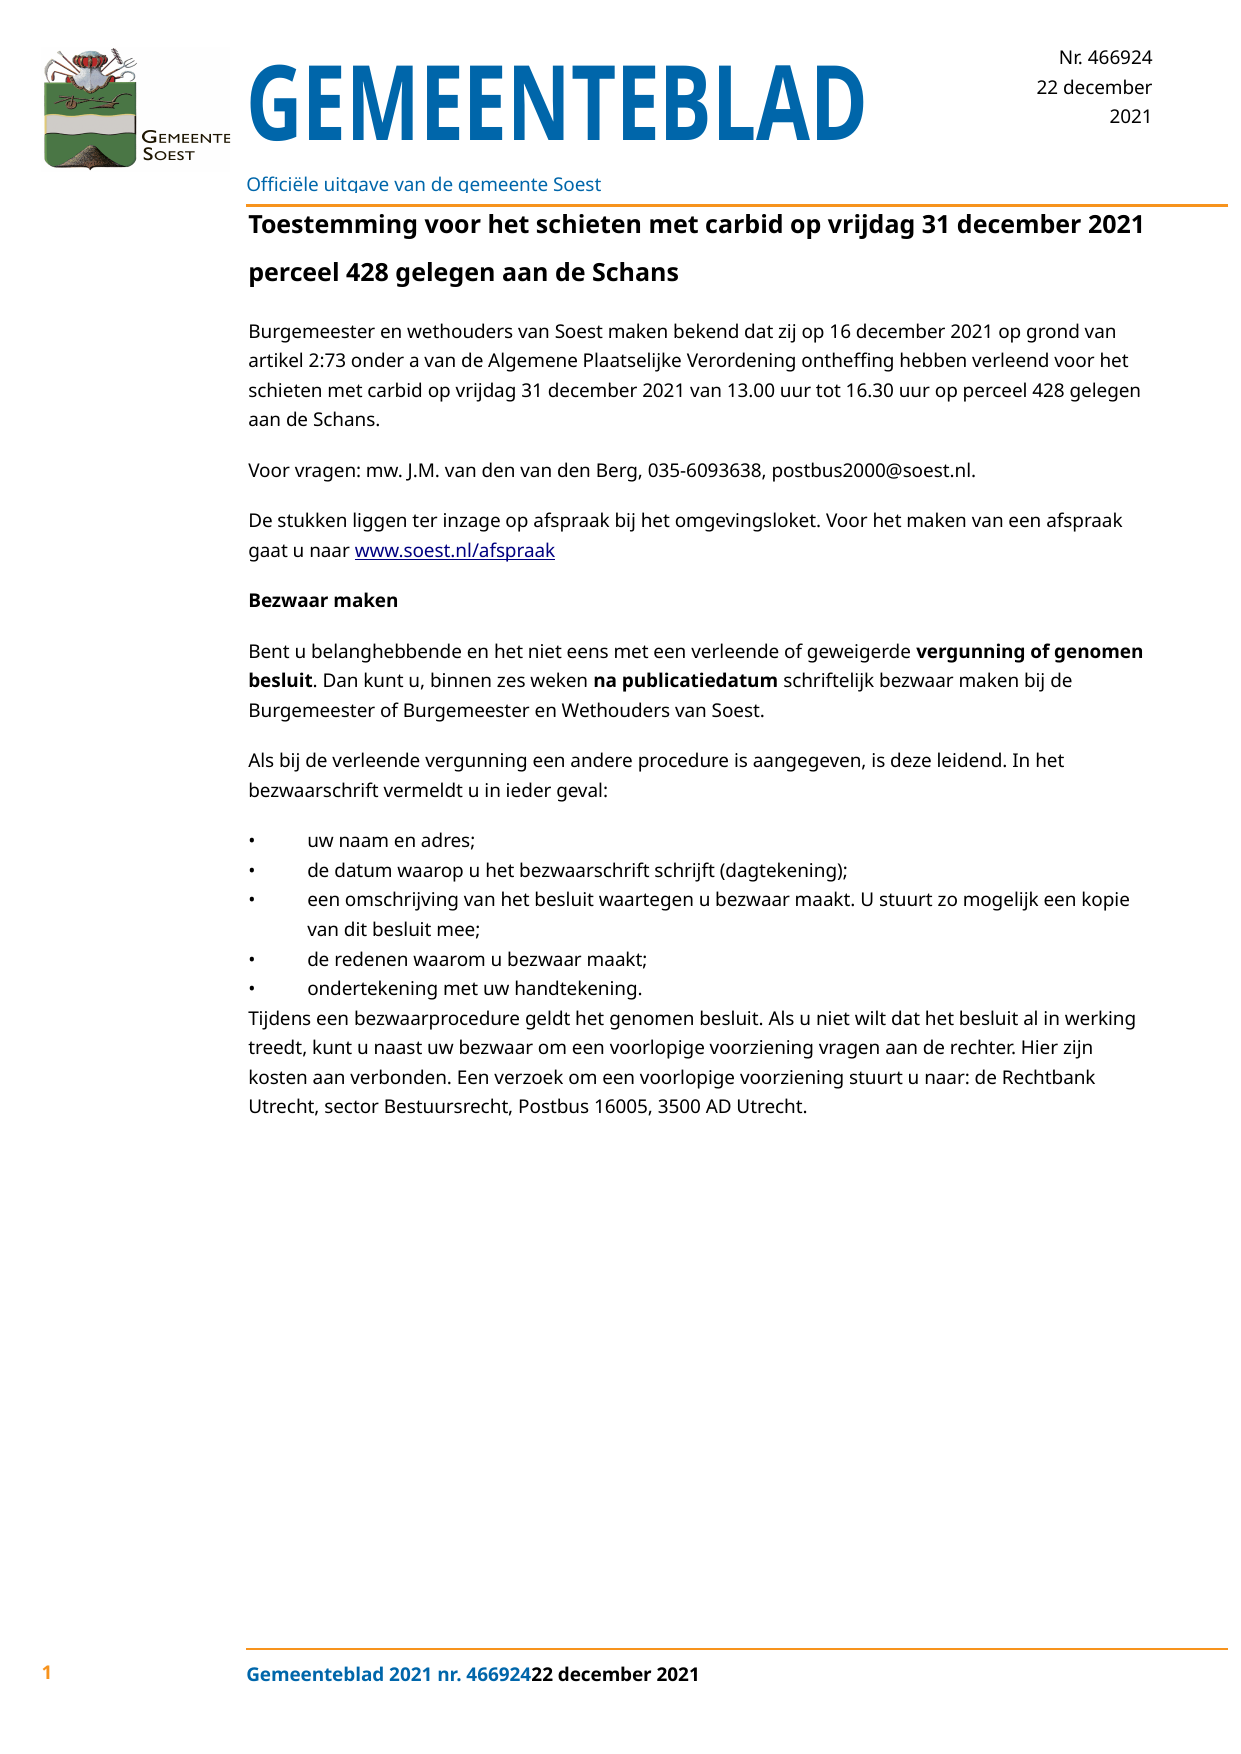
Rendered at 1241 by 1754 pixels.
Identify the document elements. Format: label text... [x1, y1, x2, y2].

text Als bij de verleende vergunning een andere procedure is aangegeven, is deze leidend. In het bezwaarschrift vermeldt u in ieder geval: [248, 747, 1152, 803]
text De stukken liggen ter inzage op afspraak bij het omgevingsloket. Voor het maken van een afspraak gaat u naar www.soest.nl/afspraak [248, 507, 1152, 563]
list een omschrijving van het besluit waartegen u bezwaar maakt. U stuurt zo mogelijk een kopie van dit besluit mee; [248, 887, 1152, 942]
list uw naam en adres; [248, 827, 1152, 853]
list de datum waarop u het bezwaarschrift schrijft (dagtekening); [248, 857, 1152, 883]
text Bent u belanghebbende en het niet eens met een verleende of geweigerde vergunning of genomen besluit. Dan kunt u, binnen zes weken na publicatiedatum schriftelijk bezwaar maken bij de Burgemeester of Burgemeester en Wethouders van Soest. [248, 638, 1152, 723]
text Toestemming voor het schieten met carbid op vrijdag 31 december 2021 perceel 428 gelegen aan de Schans [248, 207, 1152, 288]
text Voor vragen: mw. J.M. van den van den Berg, 035-6093638, postbus2000@soest.nl. [248, 457, 1152, 483]
text Bezwaar maken [248, 587, 1152, 613]
picture [41, 47, 231, 172]
text Burgemeester en wethouders van Soest maken bekend dat zij op 16 december 2021 op grond van artikel 2:73 onder a van de Algemene Plaatselijke Verordening ontheffing hebben verleend voor het schieten met carbid op vrijdag 31 december 2021 van 13.00 uur tot 16.30 uur op perceel 428 gelegen aan de Schans. [248, 318, 1152, 432]
text Tijdens een bezwaarprocedure geldt het genomen besluit. Als u niet wilt dat het besluit al in werking treedt, kunt u naast uw bezwaar om een voorlopige voorziening vragen aan de rechter. Hier zijn kosten aan verbonden. Een verzoek om een voorlopige voorziening stuurt u naar: de Rechtbank Utrecht, sector Bestuursrecht, Postbus 16005, 3500 AD Utrecht. [248, 1005, 1152, 1119]
list de redenen waarom u bezwaar maakt; [248, 946, 1152, 972]
list ondertekening met uw handtekening. [248, 975, 1152, 1001]
